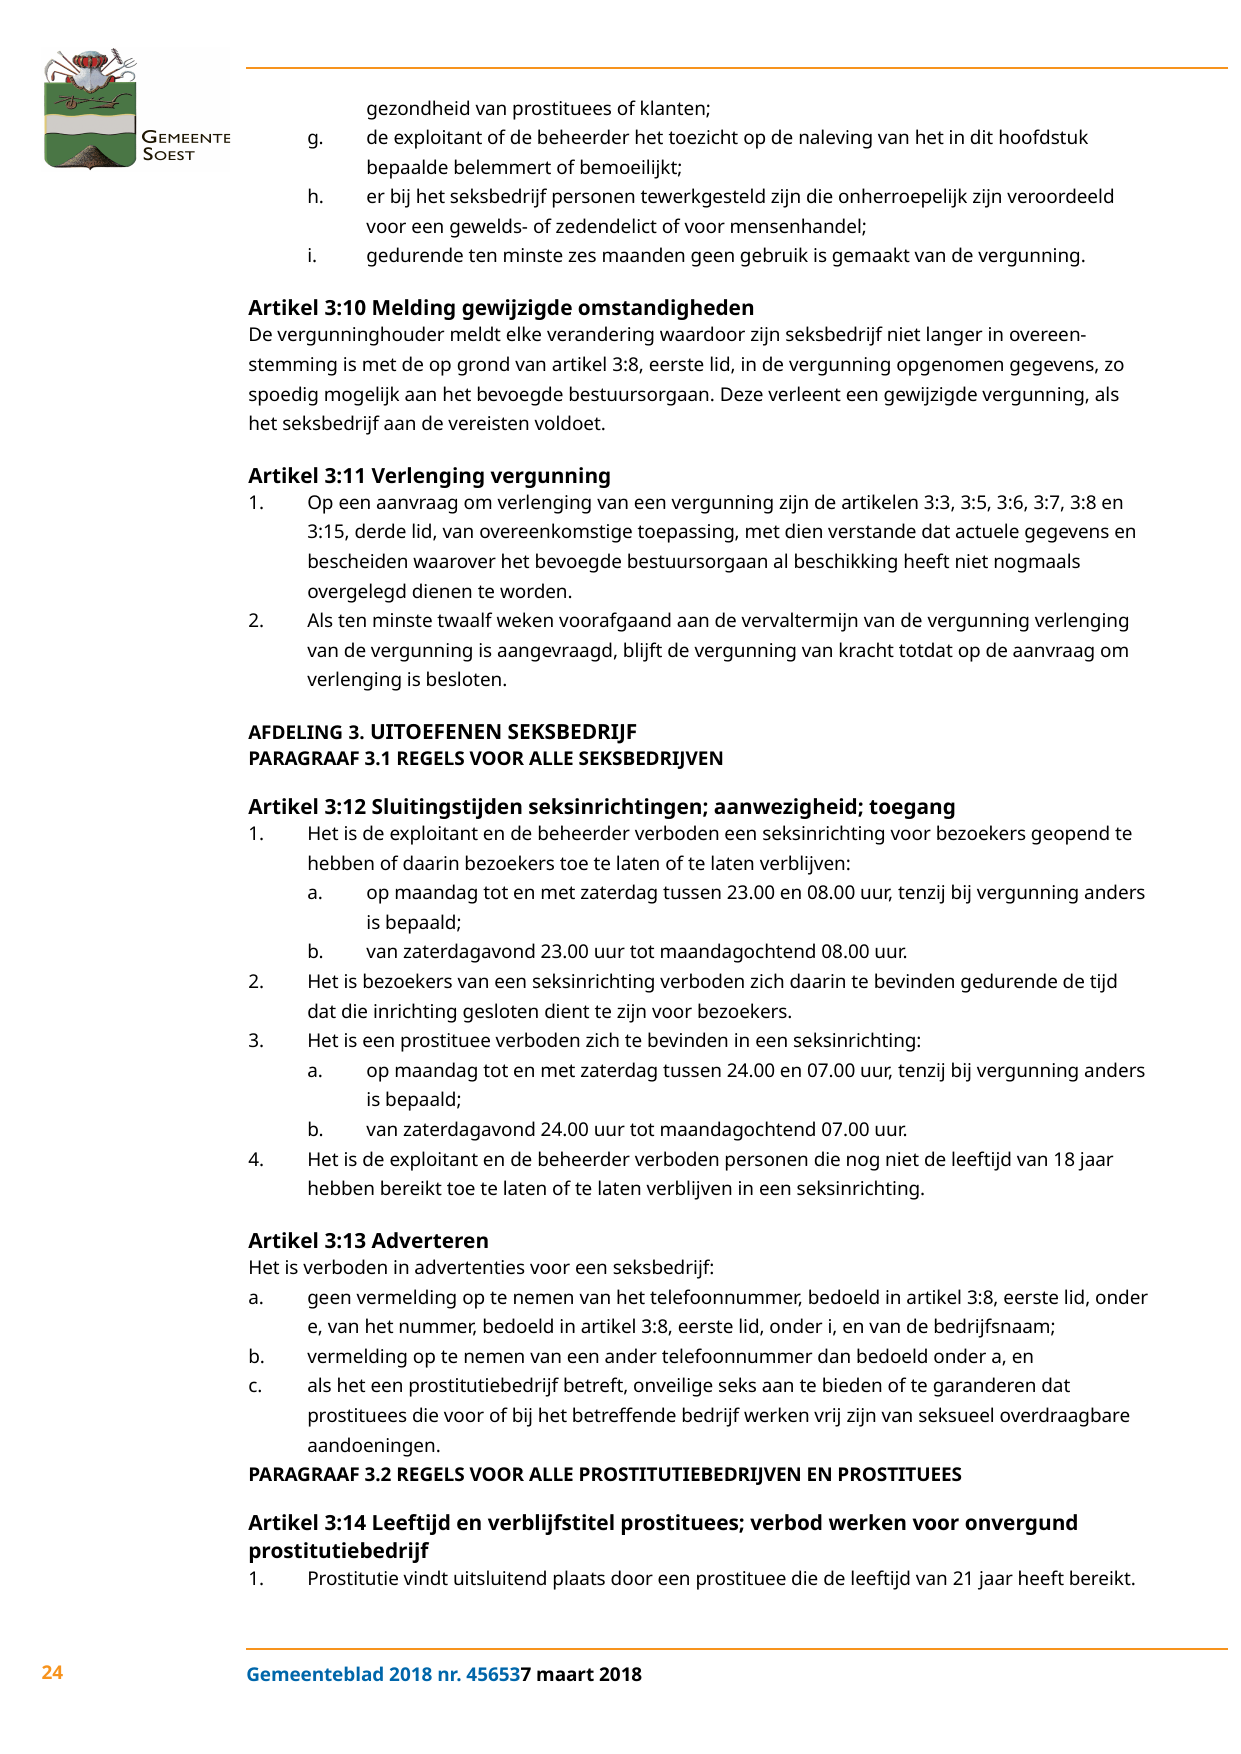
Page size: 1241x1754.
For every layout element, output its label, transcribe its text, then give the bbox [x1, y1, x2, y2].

text Artikel 3:14 Leeftijd en verblijfstitel prostituees; verbod werken voor onvergund prostitutiebedrijf [248, 1508, 1152, 1565]
list als het een prostitutiebedrijf betreft, onveilige seks aan te bieden of te garanderen dat prostituees die voor of bij het betreffende bedrijf werken vrij zijn van seksueel overdraagbare aandoeningen. [248, 1373, 1152, 1457]
text Artikel 3:10 Melding gewijzigde omstandigheden [248, 293, 1152, 322]
list Het is bezoekers van een seksinrichting verboden zich daarin te bevinden gedurende de tijd dat die inrichting gesloten dient te zijn voor bezoekers. [248, 968, 1152, 1024]
list Het is een prostituee verboden zich te bevinden in een seksinrichting: [248, 1027, 1152, 1053]
text PARAGRAAF 3.1 REGELS VOOR ALLE SEKSBEDRIJVEN [248, 745, 1152, 771]
list geen vermelding op te nemen van het telefoonnummer, bedoeld in artikel 3:8, eerste lid, onder e, van het nummer, bedoeld in artikel 3:8, eerste lid, onder i, en van de bedrijfsnaam; [248, 1284, 1152, 1339]
list Als ten minste twaalf weken voorafgaand aan de vervaltermijn van de vergunning verlenging van de vergunning is aangevraagd, blijft de vergunning van kracht totdat op de aanvraag om verlenging is besloten. [248, 607, 1152, 692]
text Artikel 3:13 Adverteren [248, 1226, 1152, 1254]
text Het is verboden in advertenties voor een seksbedrijf: [248, 1254, 1152, 1280]
list gezondheid van prostituees of klanten; [307, 95, 1152, 121]
list op maandag tot en met zaterdag tussen 24.00 en 07.00 uur, tenzij bij vergunning anders is bepaald; [307, 1057, 1152, 1112]
text PARAGRAAF 3.2 REGELS VOOR ALLE PROSTITUTIEBEDRIJVEN EN PROSTITUEES [248, 1461, 1152, 1487]
list Op een aanvraag om verlenging van een vergunning zijn de artikelen 3:3, 3:5, 3:6, 3:7, 3:8 en 3:15, derde lid, van overeenkomstige toepassing, met dien verstande dat actuele gegevens en bescheiden waarover het bevoegde bestuursorgaan al beschikking heeft niet nogmaals overgelegd dienen te worden. [248, 489, 1152, 604]
text AFDELING 3. UITOEFENEN SEKSBEDRIJF [248, 717, 1152, 745]
picture [41, 47, 231, 172]
list gedurende ten minste zes maanden geen gebruik is gemaakt van de vergunning. [307, 243, 1152, 268]
list vermelding op te nemen van een ander telefoonnummer dan bedoeld onder a, en [248, 1343, 1152, 1369]
list op maandag tot en met zaterdag tussen 23.00 en 08.00 uur, tenzij bij vergunning anders is bepaald; [307, 879, 1152, 935]
text De vergunninghouder meldt elke verandering waardoor zijn seksbedrijf niet langer in overeen- stemming is met de op grond van artikel 3:8, eerste lid, in de vergunning opgenomen gegevens, zo spoedig mogelijk aan het bevoegde bestuursorgaan. Deze verleent een gewijzigde vergunning, als het seksbedrijf aan de vereisten voldoet. [248, 322, 1152, 436]
list Prostitutie vindt uitsluitend plaats door een prostituee die de leeftijd van 21 jaar heeft bereikt. [248, 1565, 1152, 1591]
text Artikel 3:11 Verlenging vergunning [248, 461, 1152, 489]
list de exploitant of de beheerder het toezicht op de naleving van het in dit hoofdstuk bepaalde belemmert of bemoeilijkt; [307, 124, 1152, 180]
list er bij het seksbedrijf personen tewerkgesteld zijn die onherroepelijk zijn veroordeeld voor een gewelds- of zedendelict of voor mensenhandel; [307, 183, 1152, 239]
list van zaterdagavond 24.00 uur tot maandagochtend 07.00 uur. [307, 1116, 1152, 1142]
list Het is de exploitant en de beheerder verboden personen die nog niet de leeftijd van 18 jaar hebben bereikt toe te laten of te laten verblijven in een seksinrichting. [248, 1146, 1152, 1201]
list van zaterdagavond 23.00 uur tot maandagochtend 08.00 uur. [307, 939, 1152, 964]
list Het is de exploitant en de beheerder verboden een seksinrichting voor bezoekers geopend te hebben of daarin bezoekers toe te laten of te laten verblijven: [248, 820, 1152, 876]
text Artikel 3:12 Sluitingstijden seksinrichtingen; aanwezigheid; toegang [248, 792, 1152, 820]
